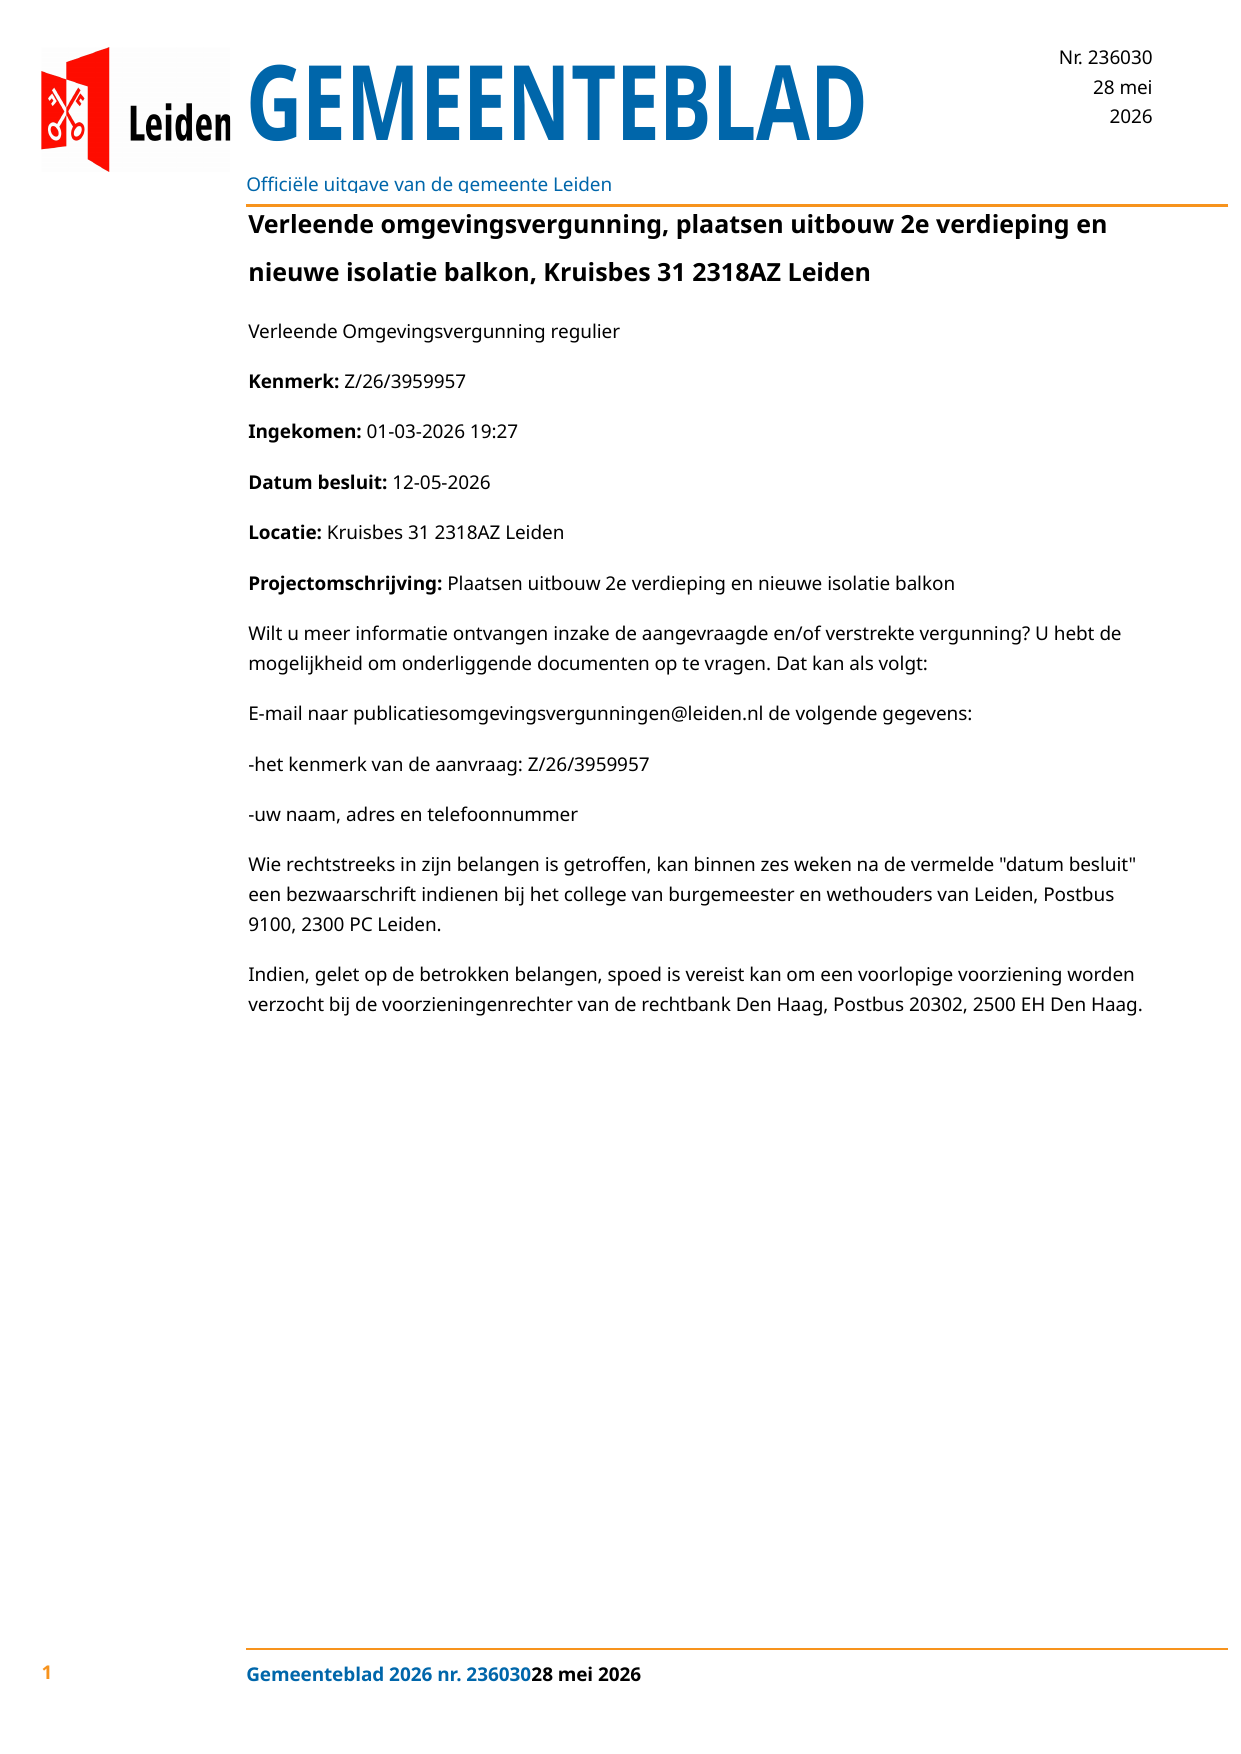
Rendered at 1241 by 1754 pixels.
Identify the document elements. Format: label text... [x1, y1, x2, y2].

text E-mail naar publicatiesomgevingsvergunningen@leiden.nl de volgende gegevens: [248, 700, 1152, 726]
text Indien, gelet op de betrokken belangen, spoed is vereist kan om een voorlopige voorziening worden verzocht bij de voorzieningenrechter van de rechtbank Den Haag, Postbus 20302, 2500 EH Den Haag. [248, 961, 1152, 1017]
text -uw naam, adres en telefoonnummer [248, 801, 1152, 827]
text Wie rechtstreeks in zijn belangen is getroffen, kan binnen zes weken na de vermelde "datum besluit" een bezwaarschrift indienen bij het college van burgemeester en wethouders van Leiden, Postbus 9100, 2300 PC Leiden. [248, 852, 1152, 937]
text Ingekomen: 01-03-2026 19:27 [248, 419, 1152, 444]
text Projectomschrijving: Plaatsen uitbouw 2e verdieping en nieuwe isolatie balkon [248, 570, 1152, 596]
text Kenmerk: Z/26/3959957 [248, 368, 1152, 394]
text Verleende omgevingsvergunning, plaatsen uitbouw 2e verdieping en nieuwe isolatie balkon, Kruisbes 31 2318AZ Leiden [248, 207, 1152, 288]
text Datum besluit: 12-05-2026 [248, 469, 1152, 495]
picture [41, 47, 231, 172]
text Verleende Omgevingsvergunning regulier [248, 318, 1152, 344]
text Locatie: Kruisbes 31 2318AZ Leiden [248, 519, 1152, 545]
text -het kenmerk van de aanvraag: Z/26/3959957 [248, 751, 1152, 777]
text Wilt u meer informatie ontvangen inzake de aangevraagde en/of verstrekte vergunning? U hebt de mogelijkheid om onderliggende documenten op te vragen. Dat kan als volgt: [248, 620, 1152, 676]
